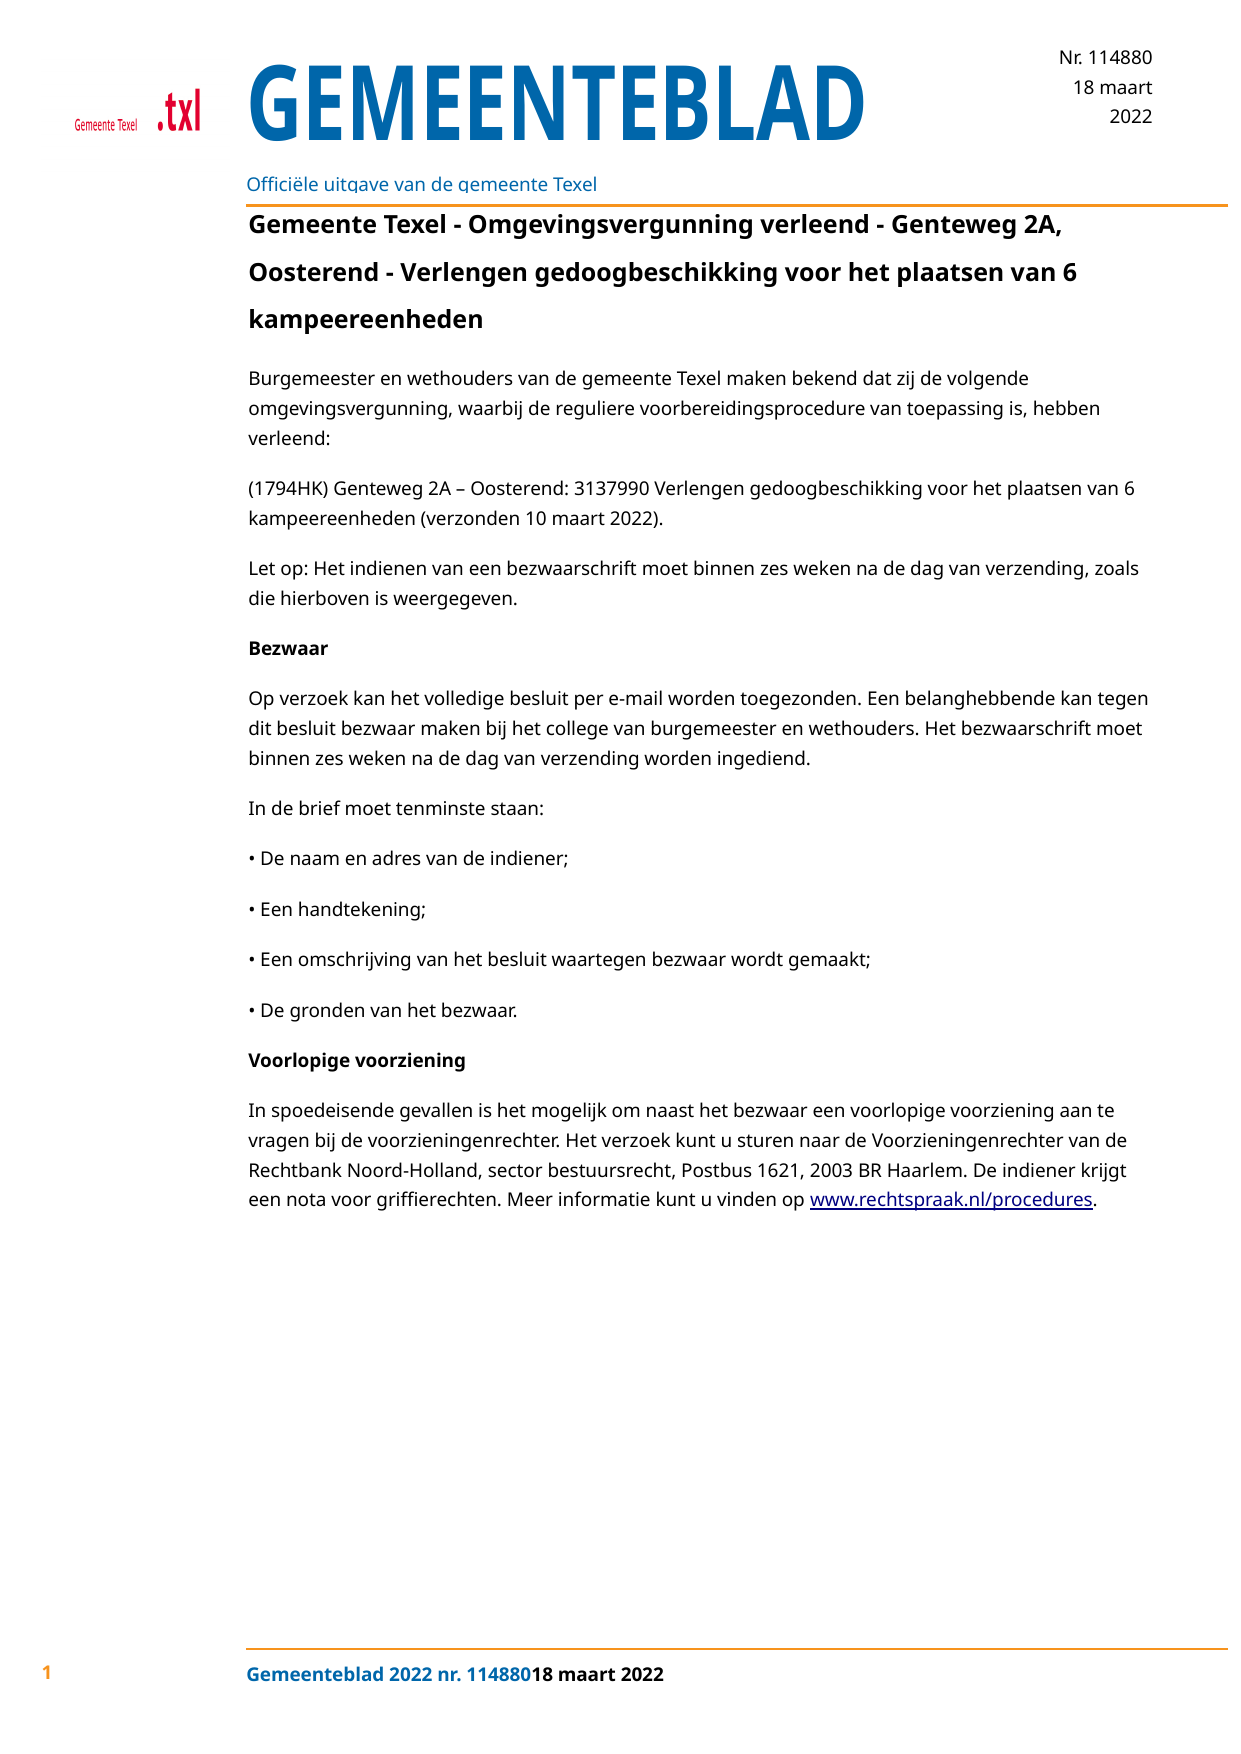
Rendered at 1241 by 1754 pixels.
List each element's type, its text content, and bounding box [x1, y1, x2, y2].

text • De gronden van het bezwaar. [248, 997, 1152, 1022]
text • Een omschrijving van het besluit waartegen bezwaar wordt gemaakt; [248, 946, 1152, 972]
text Op verzoek kan het volledige besluit per e-mail worden toegezonden. Een belanghebbende kan tegen dit besluit bezwaar maken bij het college van burgemeester en wethouders. Het bezwaarschrift moet binnen zes weken na de dag van verzending worden ingediend. [248, 686, 1152, 770]
text Voorlopige voorziening [248, 1047, 1152, 1073]
picture [41, 47, 231, 172]
text In de brief moet tenminste staan: [248, 795, 1152, 821]
text (1794HK) Genteweg 2A – Oosterend: 3137990 Verlengen gedoogbeschikking voor het plaatsen van 6 kampeereenheden (verzonden 10 maart 2022). [248, 475, 1152, 530]
text Let op: Het indienen van een bezwaarschrift moet binnen zes weken na de dag van verzending, zoals die hierboven is weergegeven. [248, 555, 1152, 610]
text Gemeente Texel - Omgevingsvergunning verleend - Genteweg 2A, Oosterend - Verlengen gedoogbeschikking voor het plaatsen van 6 kampeereenheden [248, 207, 1152, 336]
text Bezwaar [248, 635, 1152, 661]
text Burgemeester en wethouders van de gemeente Texel maken bekend dat zij de volgende omgevingsvergunning, waarbij de reguliere voorbereidingsprocedure van toepassing is, hebben verleend: [248, 366, 1152, 450]
text In spoedeisende gevallen is het mogelijk om naast het bezwaar een voorlopige voorziening aan te vragen bij de voorzieningenrechter. Het verzoek kunt u sturen naar de Voorzieningenrechter van de Rechtbank Noord-Holland, sector bestuursrecht, Postbus 1621, 2003 BR Haarlem. De indiener krijgt een nota voor griffierechten. Meer informatie kunt u vinden op www.rechtspraak.nl/procedures. [248, 1098, 1152, 1212]
text • Een handtekening; [248, 896, 1152, 922]
text • De naam en adres van de indiener; [248, 846, 1152, 871]
